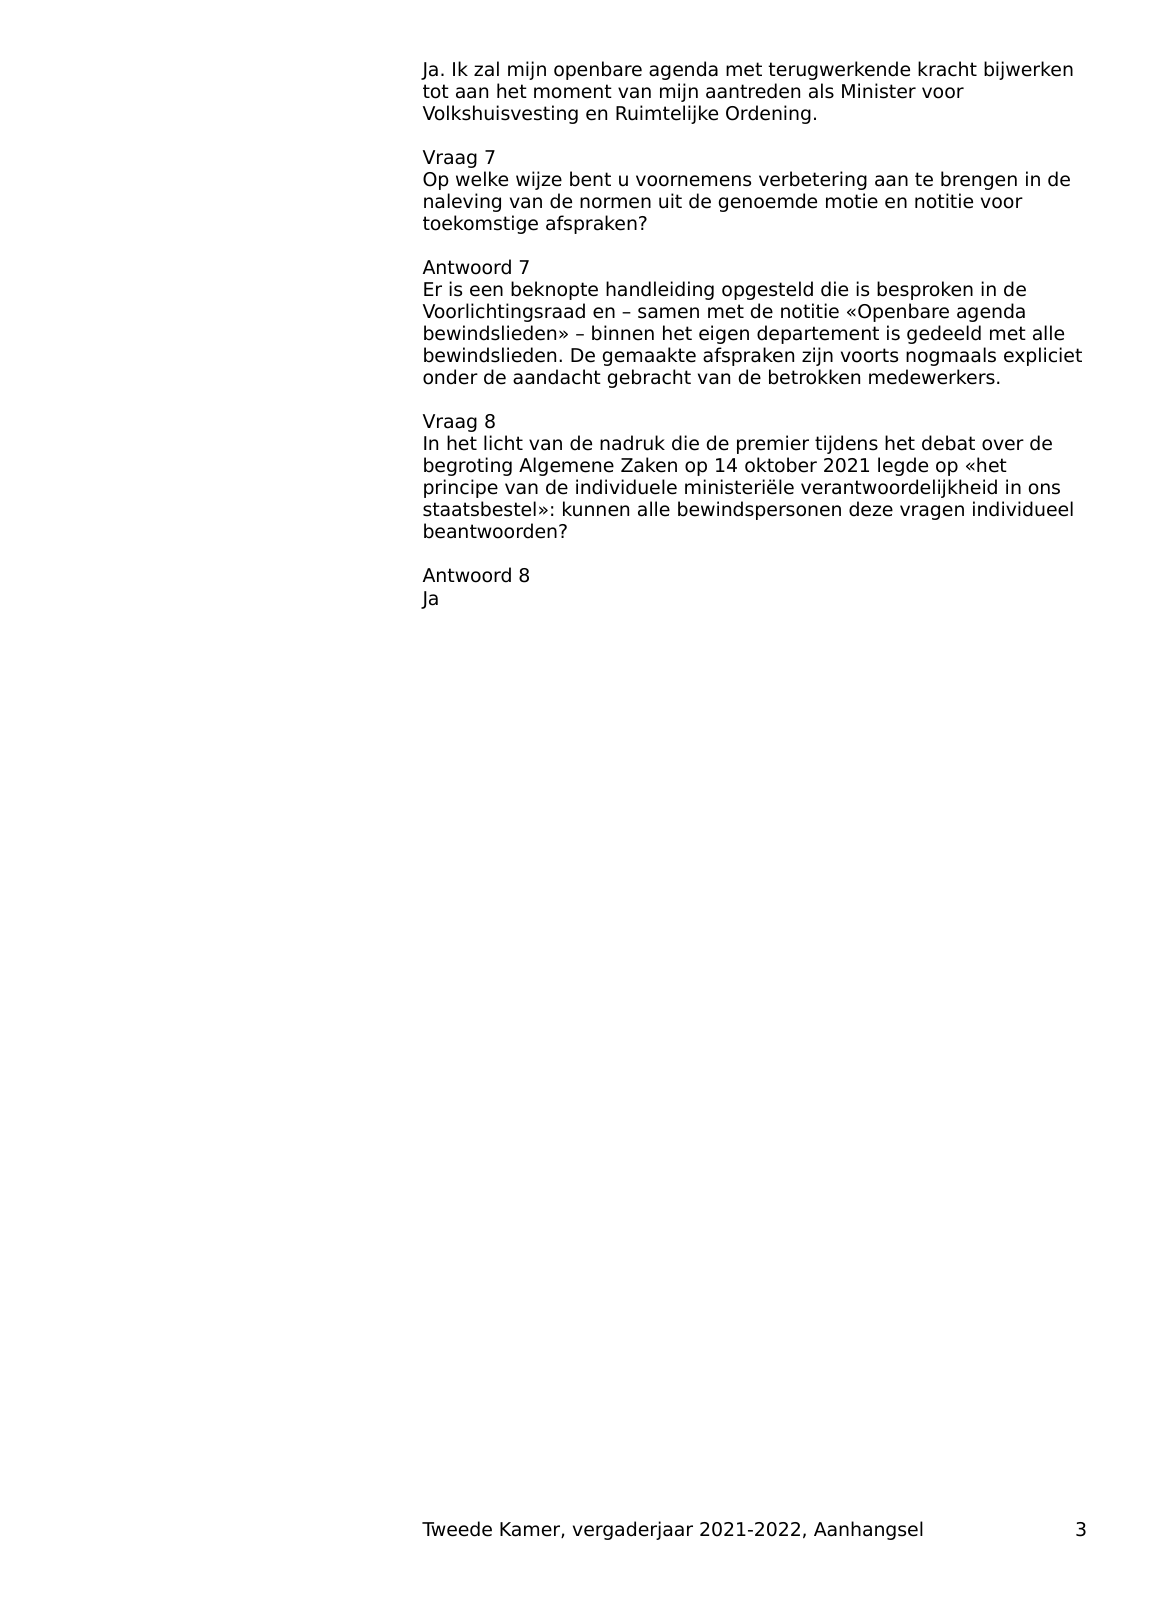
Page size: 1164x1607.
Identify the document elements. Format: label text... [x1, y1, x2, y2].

text Ja. Ik zal mijn openbare agenda met terugwerkende kracht bijwerken tot aan het moment van mijn aantreden als Minister voor Volkshuisvesting en Ruimtelijke Ordening. [422, 59, 1087, 125]
text In het licht van de nadruk die de premier tijdens het debat over de begroting Algemene Zaken op 14 oktober 2021 legde op «het principe van de individuele ministeriële verantwoordelijkheid in ons staatsbestel»: kunnen alle bewindspersonen deze vragen individueel beantwoorden? [422, 433, 1087, 543]
text Op welke wijze bent u voornemens verbetering aan te brengen in de naleving van de normen uit de genoemde motie en notitie voor toekomstige afspraken? [422, 169, 1087, 235]
text Er is een beknopte handleiding opgesteld die is besproken in de Voorlichtingsraad en – samen met de notitie «Openbare agenda bewindslieden» – binnen het eigen departement is gedeeld met alle bewindslieden. De gemaakte afspraken zijn voorts nogmaals expliciet onder de aandacht gebracht van de betrokken medewerkers. [422, 279, 1087, 389]
text Vraag 7 [422, 147, 1087, 169]
text Antwoord 7 [422, 257, 1087, 279]
text Vraag 8 [422, 411, 1087, 433]
text Ja [422, 587, 1087, 609]
text Antwoord 8 [422, 565, 1087, 587]
